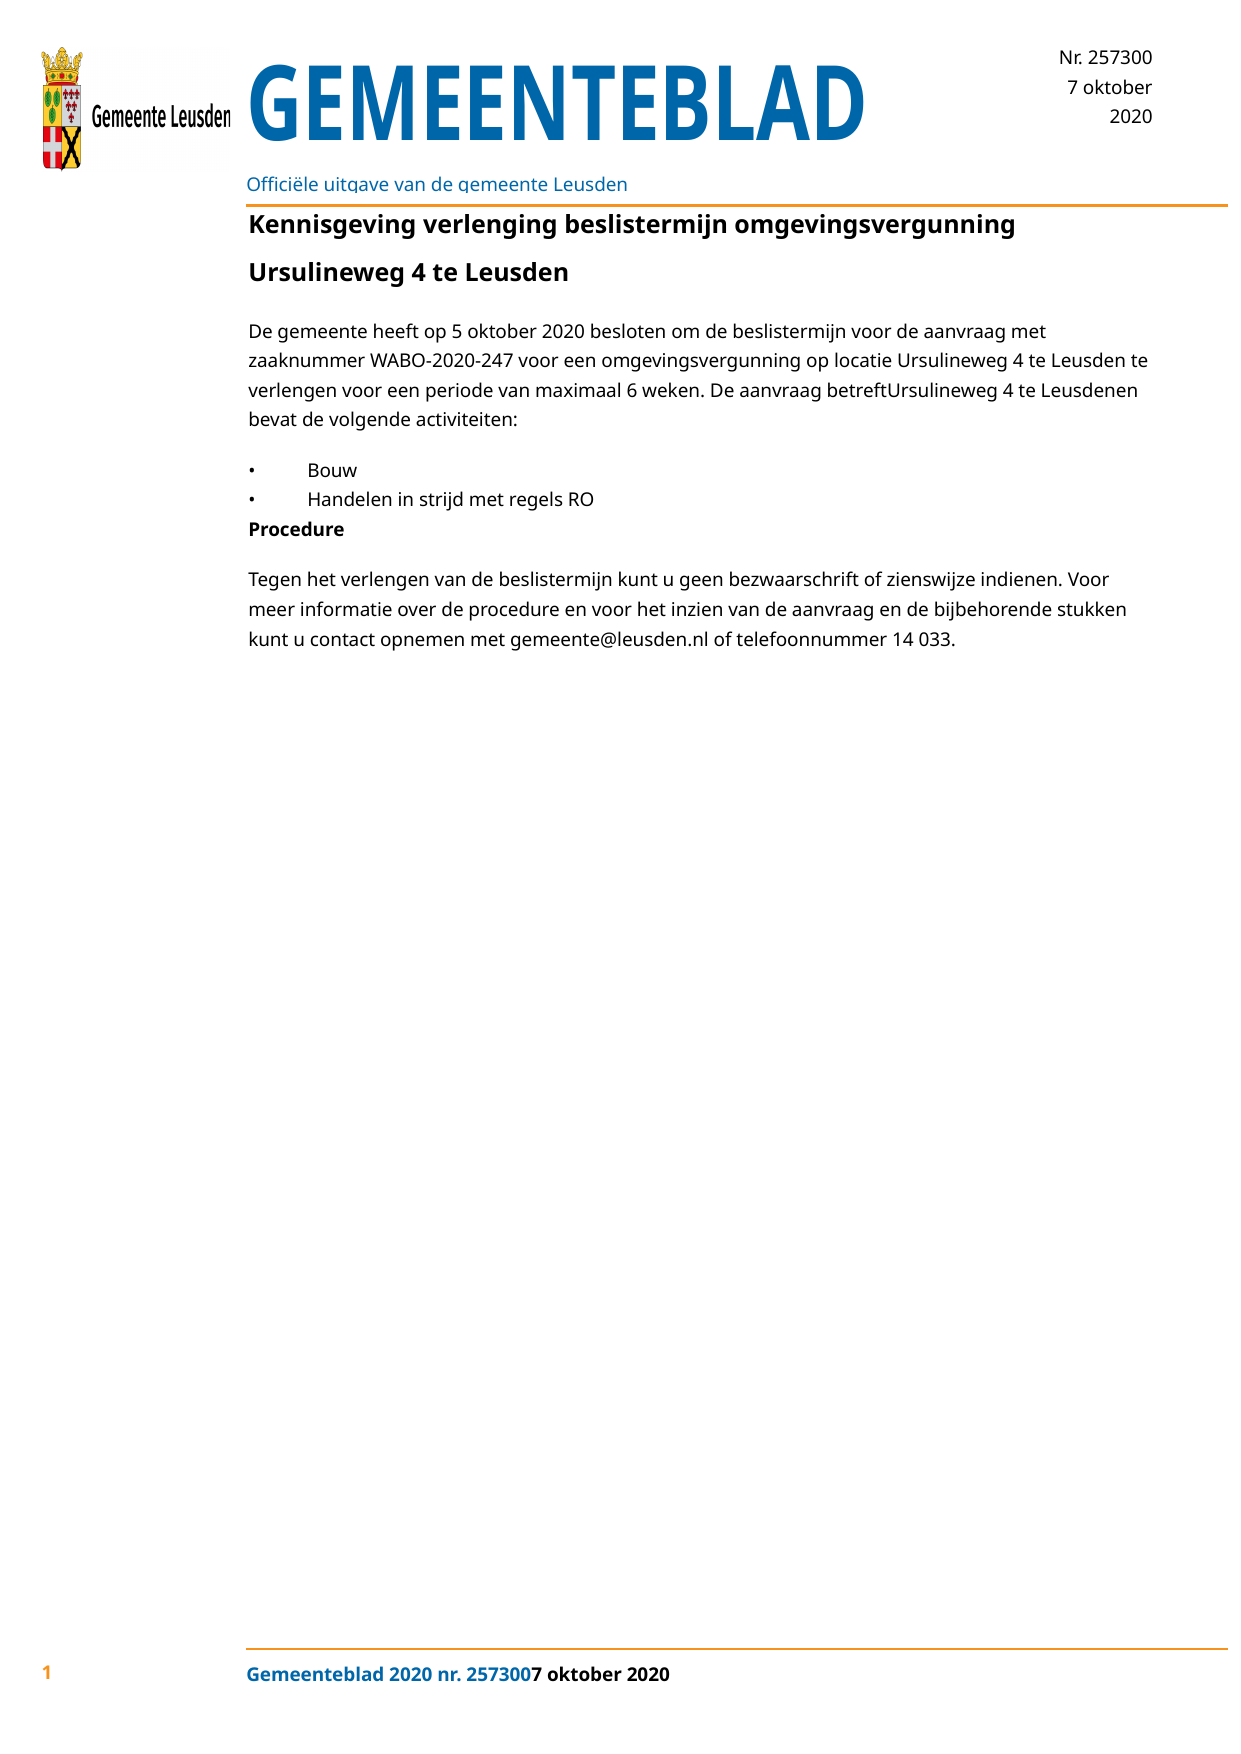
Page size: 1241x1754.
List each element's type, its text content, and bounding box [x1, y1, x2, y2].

list Bouw [248, 457, 1152, 483]
text Kennisgeving verlenging beslistermijn omgevingsvergunning Ursulineweg 4 te Leusden [248, 207, 1152, 288]
picture [41, 47, 231, 172]
list Handelen in strijd met regels RO [248, 487, 1152, 512]
text De gemeente heeft op 5 oktober 2020 besloten om de beslistermijn voor de aanvraag met zaaknummer WABO-2020-247 voor een omgevingsvergunning op locatie Ursulineweg 4 te Leusden te verlengen voor een periode van maximaal 6 weken. De aanvraag betreftUrsulineweg 4 te Leusdenen bevat de volgende activiteiten: [248, 318, 1152, 432]
text Procedure [248, 516, 1152, 542]
text Tegen het verlengen van de beslistermijn kunt u geen bezwaarschrift of zienswijze indienen. Voor meer informatie over de procedure en voor het inzien van de aanvraag en de bijbehorende stukken kunt u contact opnemen met gemeente@leusden.nl of telefoonnummer 14 033. [248, 567, 1152, 652]
